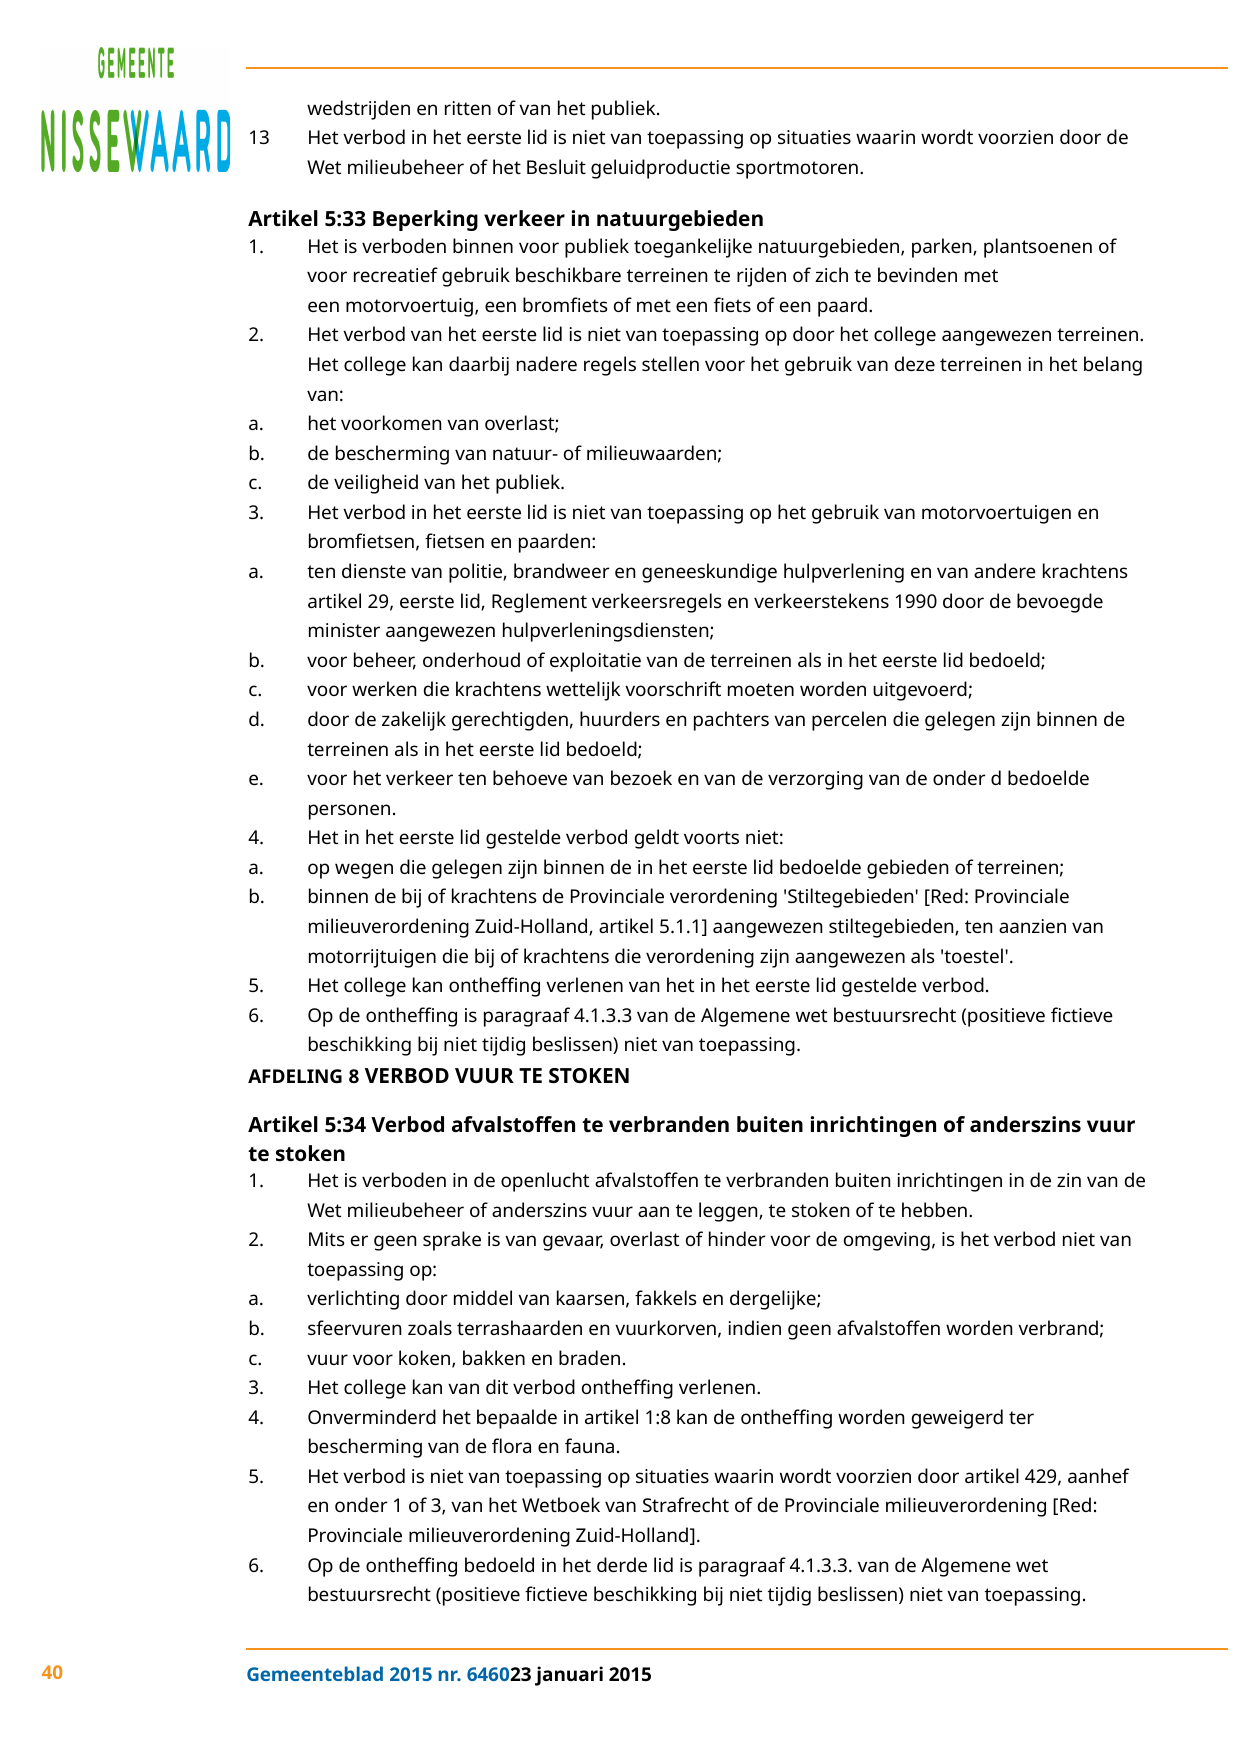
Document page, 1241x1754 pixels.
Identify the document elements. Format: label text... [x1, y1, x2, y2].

list voor het verkeer ten behoeve van bezoek en van de verzorging van de onder d bedoelde personen. [248, 765, 1152, 821]
list binnen de bij of krachtens de Provinciale verordening 'Stiltegebieden' [Red: Provinciale milieuverordening Zuid-Holland, artikel 5.1.1] aangewezen stiltegebieden, ten aanzien van motorrijtuigen die bij of krachtens die verordening zijn aangewezen als 'toestel'. [248, 884, 1152, 968]
list Op de ontheffing bedoeld in het derde lid is paragraaf 4.1.3.3. van de Algemene wet bestuursrecht (positieve fictieve beschikking bij niet tijdig beslissen) niet van toepassing. [248, 1552, 1152, 1607]
picture [201, 122, 206, 138]
list Mits er geen sprake is van gevaar, overlast of hinder voor de omgeving, is het verbod niet van toepassing op: [248, 1226, 1152, 1282]
list voor werken die krachtens wettelijk voorschrift moeten worden uitgevoerd; [248, 677, 1152, 702]
picture [41, 47, 231, 172]
list de bescherming van natuur- of milieuwaarden; [248, 440, 1152, 466]
list wedstrijden en ritten of van het publiek. [248, 95, 1152, 121]
list Het verbod in het eerste lid is niet van toepassing op het gebruik van motorvoertuigen en bromfietsen, fietsen en paarden: [248, 499, 1152, 554]
list Het college kan van dit verbod ontheffing verlenen. [248, 1374, 1152, 1400]
list Onverminderd het bepaalde in artikel 1:8 kan de ontheffing worden geweigerd ter bescherming van de flora en fauna. [248, 1404, 1152, 1459]
list sfeervuren zoals terrashaarden en vuurkorven, indien geen afvalstoffen worden verbrand; [248, 1315, 1152, 1341]
text AFDELING 8 VERBOD VUUR TE STOKEN [248, 1061, 1152, 1089]
text Artikel 5:34 Verbod afvalstoffen te verbranden buiten inrichtingen of anderszins vuur te stoken [248, 1110, 1152, 1167]
picture [154, 157, 165, 172]
list vuur voor koken, bakken en braden. [248, 1345, 1152, 1371]
list Het college kan ontheffing verlenen van het in het eerste lid gestelde verbod. [248, 972, 1152, 998]
picture [222, 122, 227, 160]
list Het verbod van het eerste lid is niet van toepassing op door het college aangewezen terreinen. Het college kan daarbij nadere regels stellen voor het gebruik van deze terreinen in het belang van: [248, 322, 1152, 406]
list ten dienste van politie, brandweer en geneeskundige hulpverlening en van andere krachtens artikel 29, eerste lid, Reglement verkeersregels en verkeerstekens 1990 door de bevoegde minister aangewezen hulpverleningsdiensten; [248, 558, 1152, 643]
list voor beheer, onderhoud of exploitatie van de terreinen als in het eerste lid bedoeld; [248, 647, 1152, 673]
list Het is verboden binnen voor publiek toegankelijke natuurgebieden, parken, plantsoenen of voor recreatief gebruik beschikbare terreinen te rijden of zich te bevinden met een motorvoertuig, een bromfiets of met een fiets of een paard. [248, 233, 1152, 318]
list op wegen die gelegen zijn binnen de in het eerste lid bedoelde gebieden of terreinen; [248, 854, 1152, 880]
list het voorkomen van overlast; [248, 410, 1152, 436]
list de veiligheid van het publiek. [248, 469, 1152, 495]
list verlichting door middel van kaarsen, fakkels en dergelijke; [248, 1286, 1152, 1311]
list Het verbod in het eerste lid is niet van toepassing op situaties waarin wordt voorzien door de Wet milieubeheer of het Besluit geluidproductie sportmotoren. [248, 124, 1152, 180]
picture [176, 157, 187, 172]
list Het verbod is niet van toepassing op situaties waarin wordt voorzien door artikel 429, aanhef en onder 1 of 3, van het Wetboek van Strafrecht of de Provinciale milieuverordening [Red: Provinciale milieuverordening Zuid-Holland]. [248, 1463, 1152, 1548]
text Artikel 5:33 Beperking verkeer in natuurgebieden [248, 204, 1152, 233]
list door de zakelijk gerechtigden, huurders en pachters van percelen die gelegen zijn binnen de terreinen als in het eerste lid bedoeld; [248, 706, 1152, 761]
picture [200, 151, 206, 172]
list Op de ontheffing is paragraaf 4.1.3.3 van de Algemene wet bestuursrecht (positieve fictieve beschikking bij niet tijdig beslissen) niet van toepassing. [248, 1002, 1152, 1057]
list Het in het eerste lid gestelde verbod geldt voorts niet: [248, 824, 1152, 850]
list Het is verboden in de openlucht afvalstoffen te verbranden buiten inrichtingen in de zin van de Wet milieubeheer of anderszins vuur aan te leggen, te stoken of te hebben. [248, 1167, 1152, 1223]
